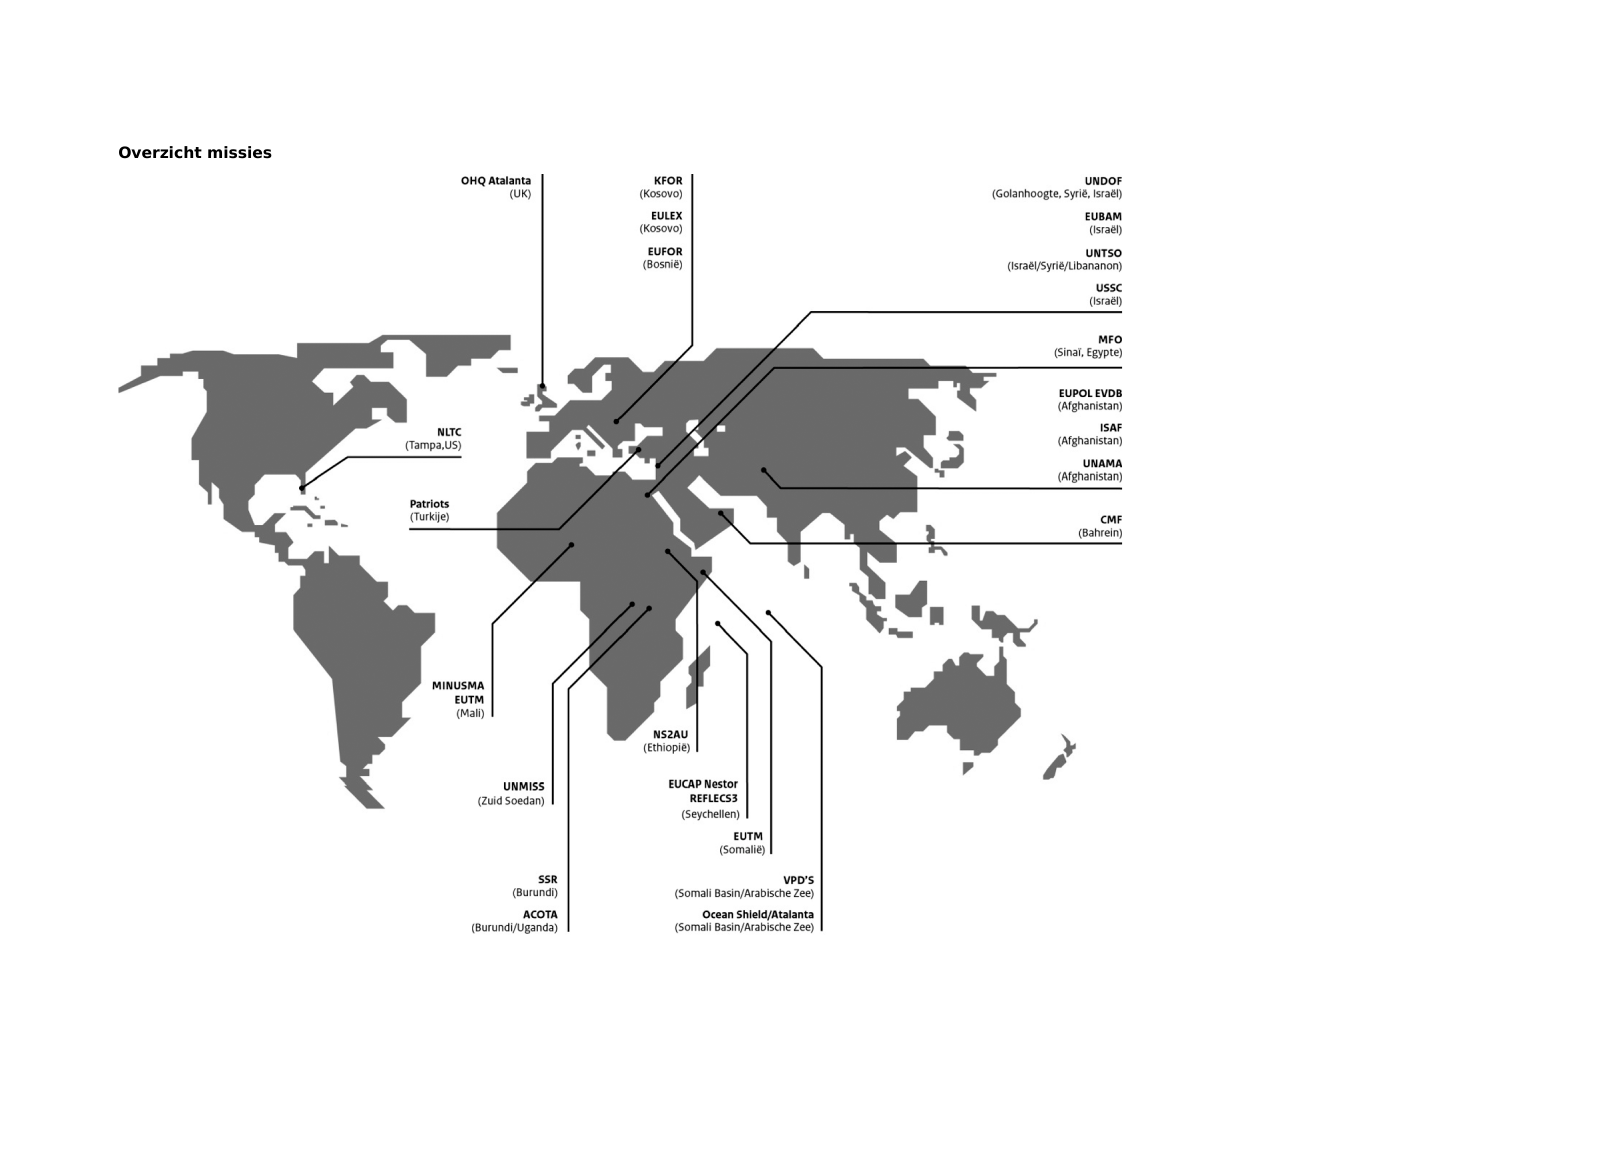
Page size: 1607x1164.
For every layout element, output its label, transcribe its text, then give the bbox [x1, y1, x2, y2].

text Overzicht missies [118, 144, 1122, 162]
picture [118, 174, 1123, 936]
